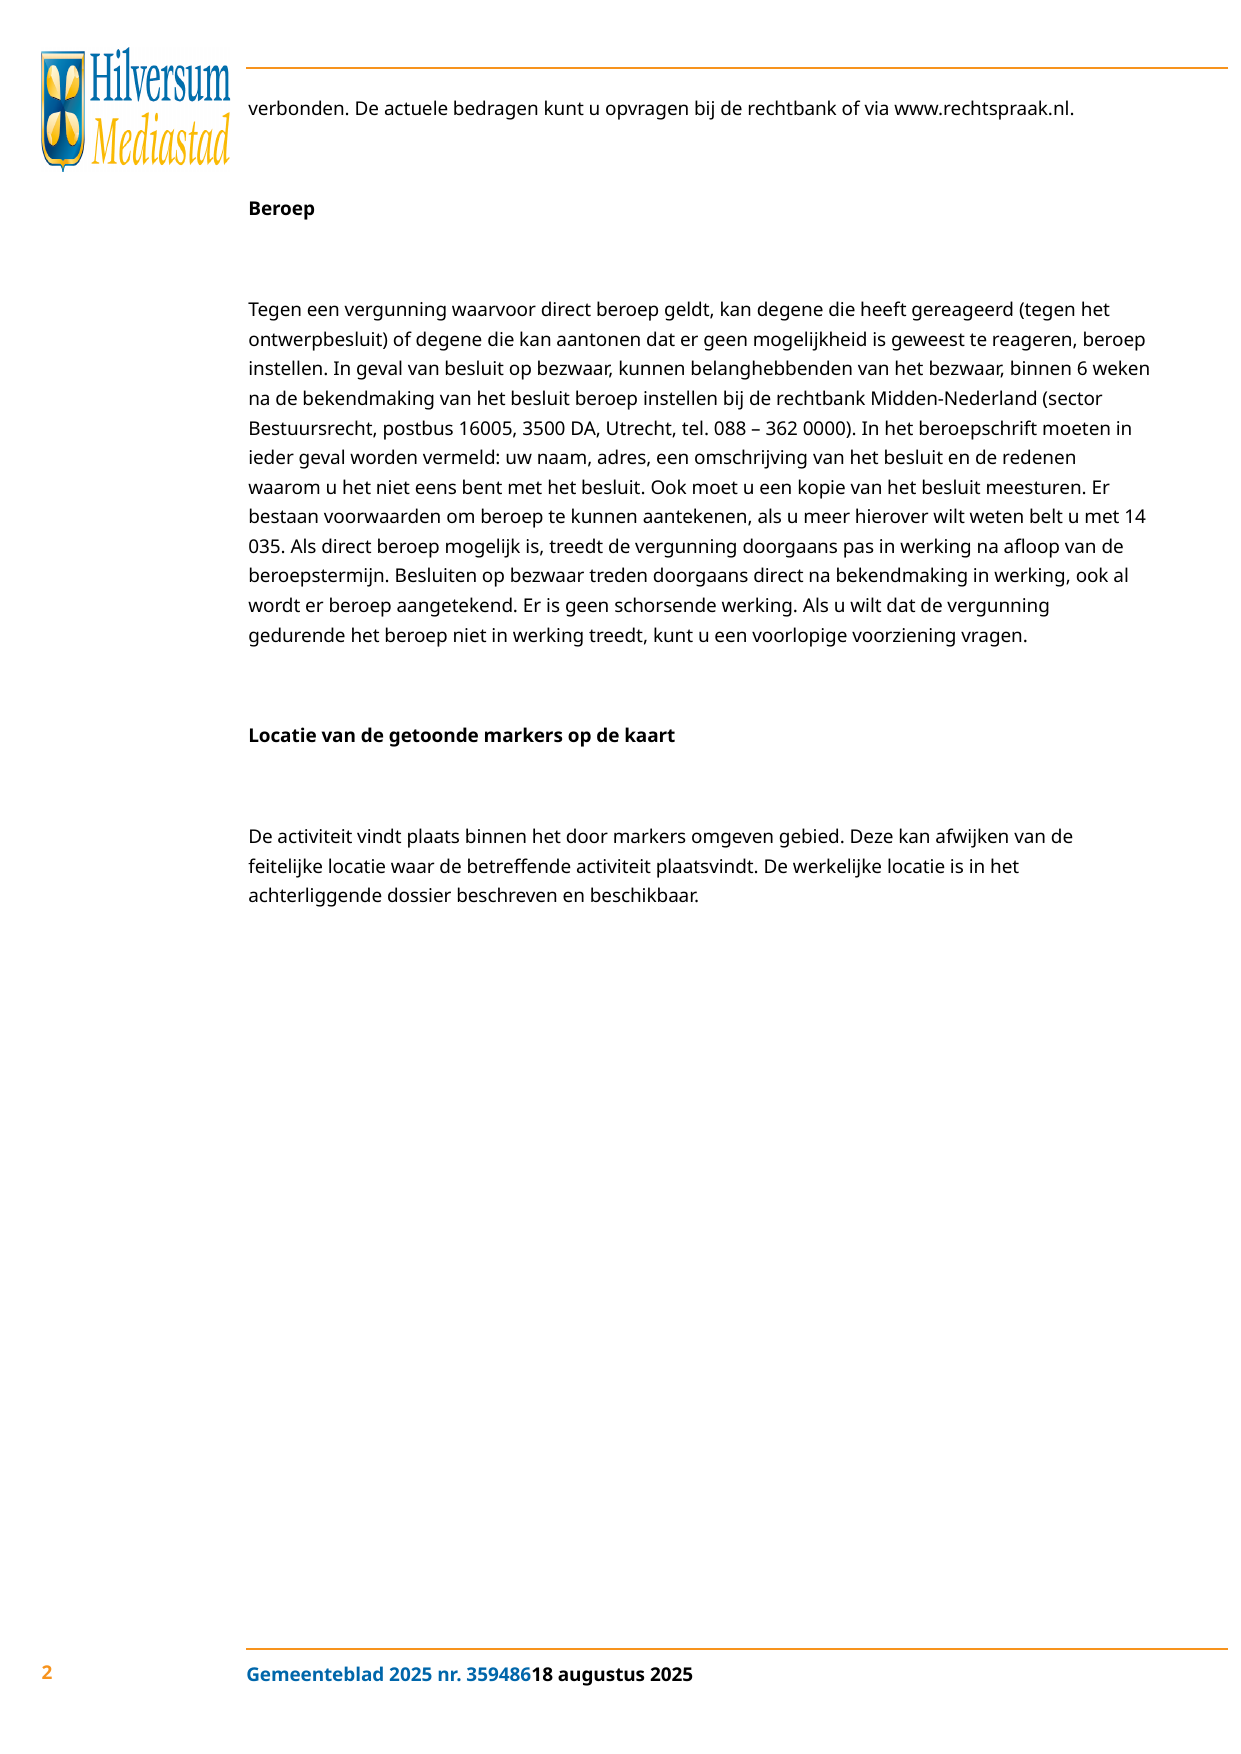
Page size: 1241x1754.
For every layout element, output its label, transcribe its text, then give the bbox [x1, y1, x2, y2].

text Tegen een vergunning waarvoor direct beroep geldt, kan degene die heeft gereageerd (tegen het ontwerpbesluit) of degene die kan aantonen dat er geen mogelijkheid is geweest te reageren, beroep instellen. In geval van besluit op bezwaar, kunnen belanghebbenden van het bezwaar, binnen 6 weken na de bekendmaking van het besluit beroep instellen bij de rechtbank Midden-Nederland (sector Bestuursrecht, postbus 16005, 3500 DA, Utrecht, tel. 088 – 362 0000). In het beroepschrift moeten in ieder geval worden vermeld: uw naam, adres, een omschrijving van het besluit en de redenen waarom u het niet eens bent met het besluit. Ook moet u een kopie van het besluit meesturen. Er bestaan voorwaarden om beroep te kunnen aantekenen, als u meer hierover wilt weten belt u met 14 035. Als direct beroep mogelijk is, treedt de vergunning doorgaans pas in werking na afloop van de beroepstermijn. Besluiten op bezwaar treden doorgaans direct na bekendmaking in werking, ook al wordt er beroep aangetekend. Er is geen schorsende werking. Als u wilt dat de vergunning gedurende het beroep niet in werking treedt, kunt u een voorlopige voorziening vragen. [248, 296, 1152, 648]
picture [41, 47, 231, 172]
text De activiteit vindt plaats binnen het door markers omgeven gebied. Deze kan afwijken van de feitelijke locatie waar de betreffende activiteit plaatsvindt. De werkelijke locatie is in het achterliggende dossier beschreven en beschikbaar. [248, 823, 1152, 908]
text Locatie van de getoonde markers op de kaart [248, 723, 1152, 748]
text verbonden. De actuele bedragen kunt u opvragen bij de rechtbank of via www.rechtspraak.nl. [248, 95, 1152, 121]
text Beroep [248, 196, 1152, 221]
